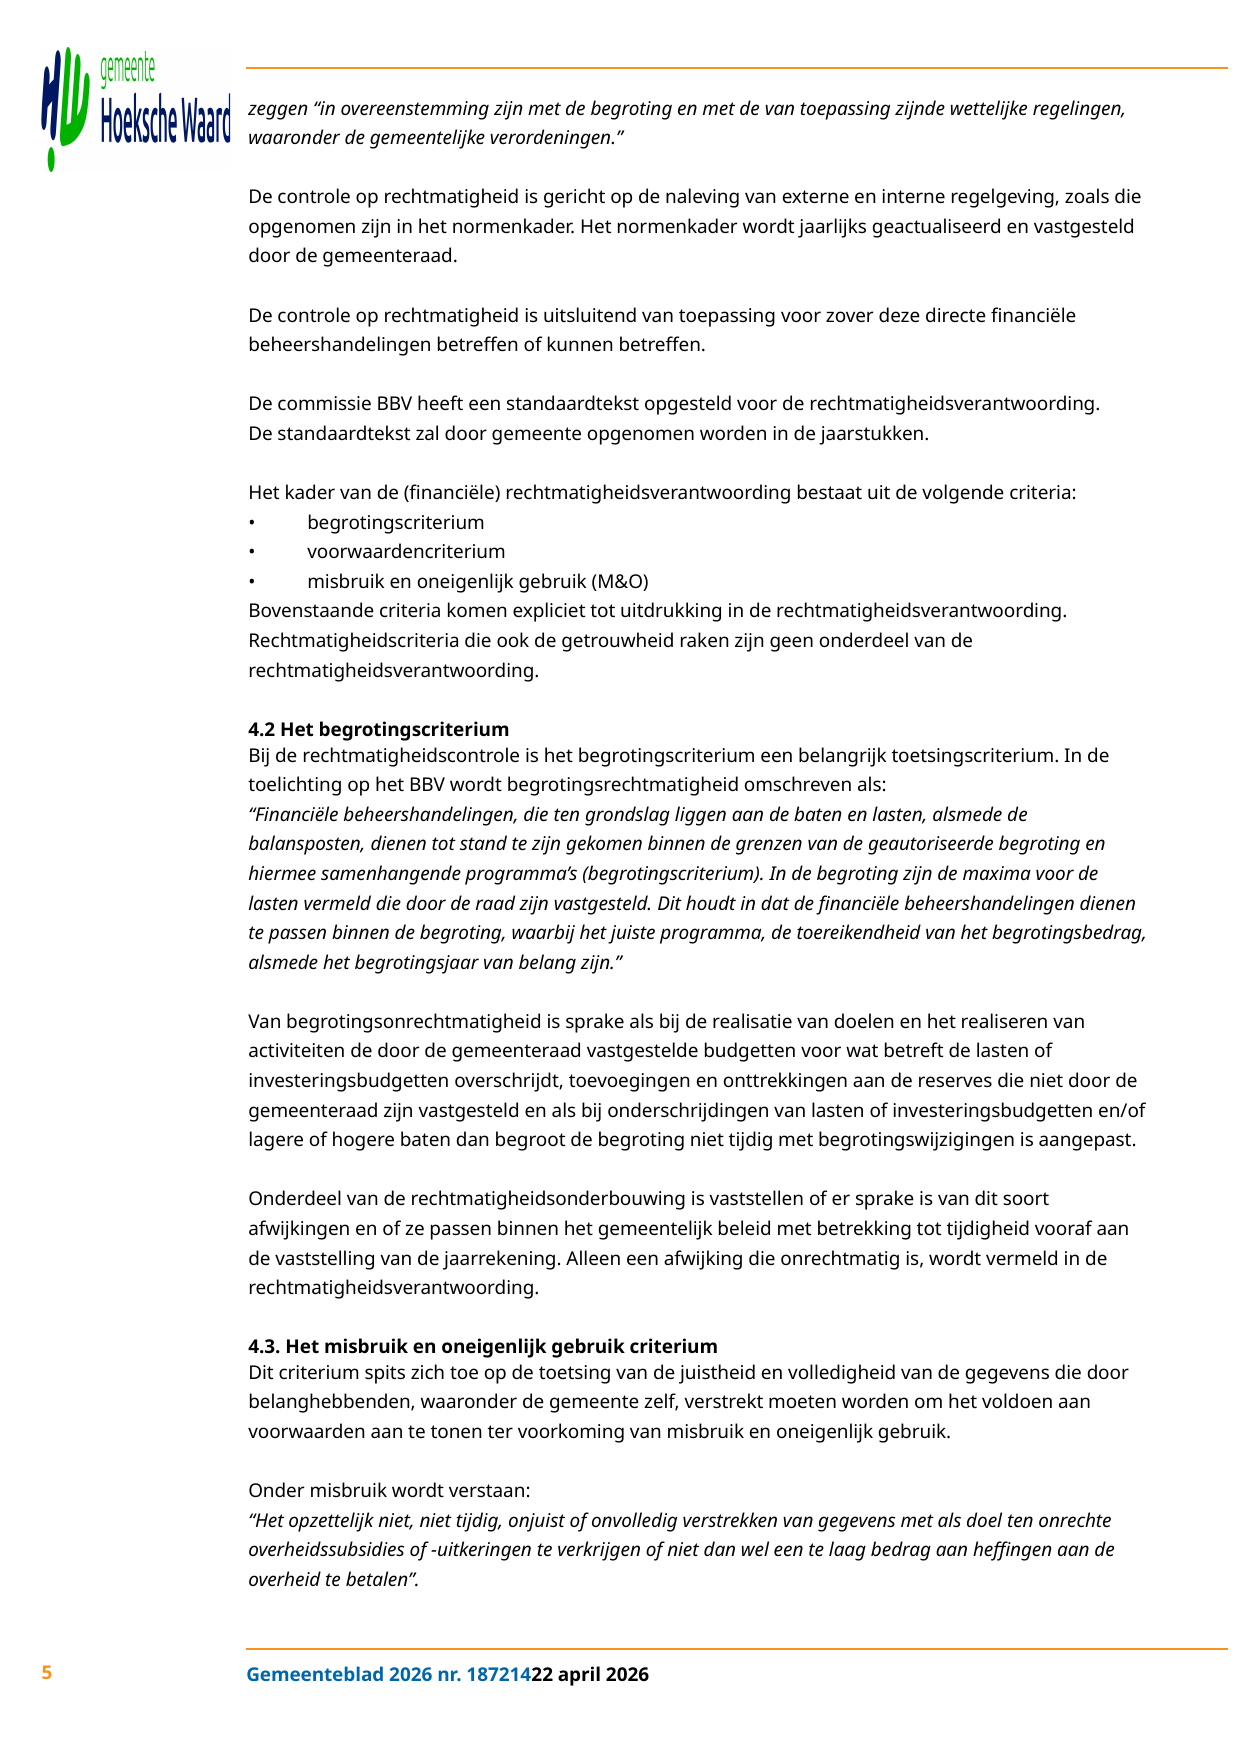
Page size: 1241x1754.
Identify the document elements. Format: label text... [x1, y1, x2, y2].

text “Het opzettelijk niet, niet tijdig, onjuist of onvolledig verstrekken van gegevens met als doel ten onrechte overheidssubsidies of -uitkeringen te verkrijgen of niet dan wel een te laag bedrag aan heffingen aan de overheid te betalen”. [248, 1507, 1152, 1592]
picture [41, 47, 231, 172]
text 4.3. Het misbruik en oneigenlijk gebruik criterium [248, 1333, 1152, 1359]
text Onderdeel van de rechtmatigheidsonderbouwing is vaststellen of er sprake is van dit soort afwijkingen en of ze passen binnen het gemeentelijk beleid met betrekking tot tijdigheid vooraf aan de vaststelling van de jaarrekening. Alleen een afwijking die onrechtmatig is, wordt vermeld in de rechtmatigheidsverantwoording. [248, 1186, 1152, 1300]
text “Financiële beheershandelingen, die ten grondslag liggen aan de baten en lasten, alsmede de balansposten, dienen tot stand te zijn gekomen binnen de grenzen van de geautoriseerde begroting en hiermee samenhangende programma’s (begrotingscriterium). In de begroting zijn de maxima voor de lasten vermeld die door de raad zijn vastgesteld. Dit houdt in dat de financiële beheershandelingen dienen te passen binnen de begroting, waarbij het juiste programma, de toereikendheid van het begrotingsbedrag, alsmede het begrotingsjaar van belang zijn.” [248, 801, 1152, 974]
list begrotingscriterium [248, 509, 1152, 535]
text Rechtmatigheidscriteria die ook de getrouwheid raken zijn geen onderdeel van de rechtmatigheidsverantwoording. [248, 627, 1152, 683]
text 4.2 Het begrotingscriterium [248, 716, 1152, 742]
text De standaardtekst zal door gemeente opgenomen worden in de jaarstukken. [248, 420, 1152, 446]
text Bovenstaande criteria komen expliciet tot uitdrukking in de rechtmatigheidsverantwoording. [248, 598, 1152, 623]
text Bij de rechtmatigheidscontrole is het begrotingscriterium een belangrijk toetsingscriterium. In de toelichting op het BBV wordt begrotingsrechtmatigheid omschreven als: [248, 742, 1152, 797]
list voorwaardencriterium [248, 538, 1152, 564]
text De controle op rechtmatigheid is uitsluitend van toepassing voor zover deze directe financiële beheershandelingen betreffen of kunnen betreffen. [248, 302, 1152, 357]
text De controle op rechtmatigheid is gericht op de naleving van externe en interne regelgeving, zoals die opgenomen zijn in het normenkader. Het normenkader wordt jaarlijks geactualiseerd en vastgesteld door de gemeenteraad. [248, 183, 1152, 268]
text Dit criterium spits zich toe op de toetsing van de juistheid en volledigheid van de gegevens die door belanghebbenden, waaronder de gemeente zelf, verstrekt moeten worden om het voldoen aan voorwaarden aan te tonen ter voorkoming van misbruik en oneigenlijk gebruik. [248, 1359, 1152, 1444]
text De commissie BBV heeft een standaardtekst opgesteld voor de rechtmatigheidsverantwoording. [248, 391, 1152, 416]
text Onder misbruik wordt verstaan: [248, 1477, 1152, 1503]
text zeggen “in overeenstemming zijn met de begroting en met de van toepassing zijnde wettelijke regelingen, waaronder de gemeentelijke verordeningen.” [248, 95, 1152, 150]
text Het kader van de (financiële) rechtmatigheidsverantwoording bestaat uit de volgende criteria: [248, 479, 1152, 505]
text Van begrotingsonrechtmatigheid is sprake als bij de realisatie van doelen en het realiseren van activiteiten de door de gemeenteraad vastgestelde budgetten voor wat betreft de lasten of investeringsbudgetten overschrijdt, toevoegingen en onttrekkingen aan de reserves die niet door de gemeenteraad zijn vastgesteld en als bij onderschrijdingen van lasten of investeringsbudgetten en/of lagere of hogere baten dan begroot de begroting niet tijdig met begrotingswijzigingen is aangepast. [248, 1008, 1152, 1152]
list misbruik en oneigenlijk gebruik (M&O) [248, 568, 1152, 594]
